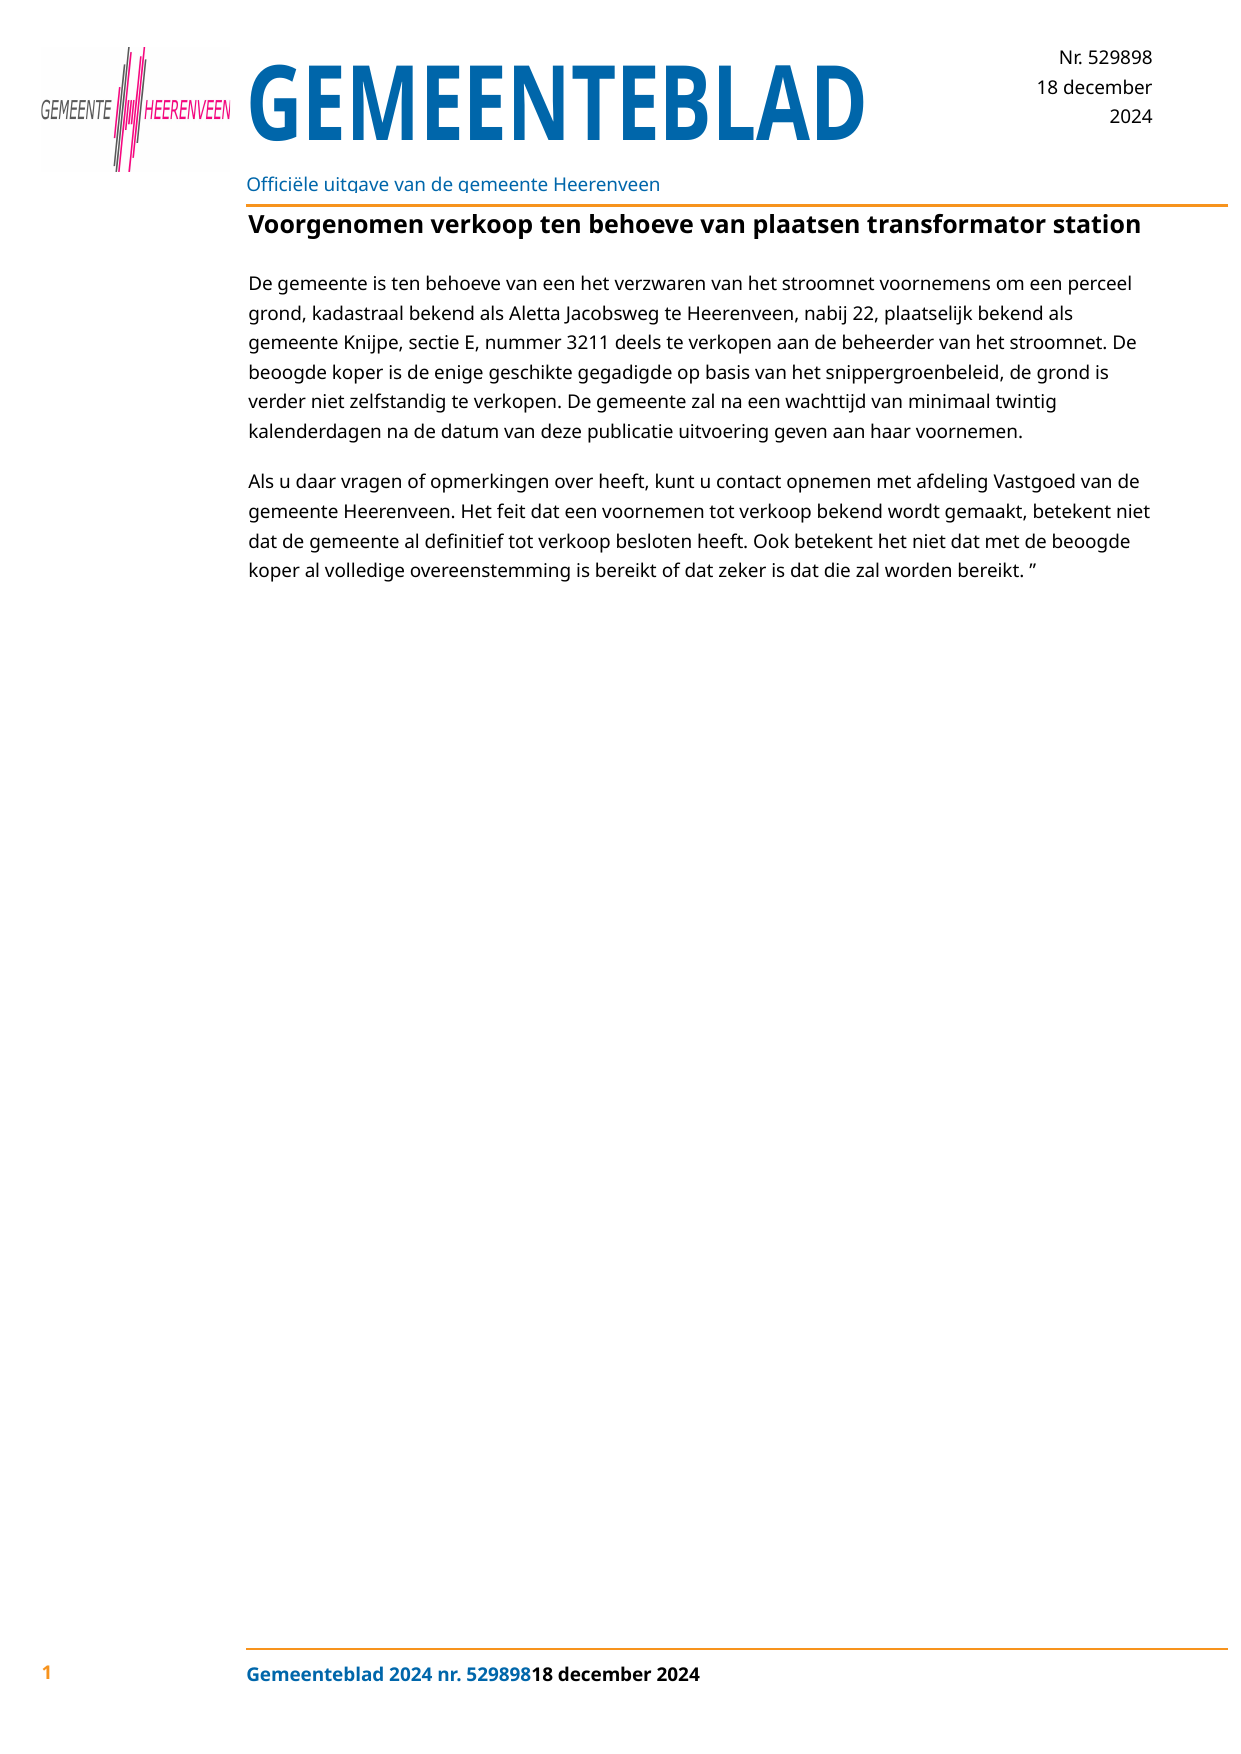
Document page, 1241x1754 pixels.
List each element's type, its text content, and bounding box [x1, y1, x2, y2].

text Voorgenomen verkoop ten behoeve van plaatsen transformator station [248, 207, 1152, 241]
text De gemeente is ten behoeve van een het verzwaren van het stroomnet voornemens om een perceel grond, kadastraal bekend als Aletta Jacobsweg te Heerenveen, nabij 22, plaatselijk bekend als gemeente Knijpe, sectie E, nummer 3211 deels te verkopen aan de beheerder van het stroomnet. De beoogde koper is de enige geschikte gegadigde op basis van het snippergroenbeleid, de grond is verder niet zelfstandig te verkopen. De gemeente zal na een wachttijd van minimaal twintig kalenderdagen na de datum van deze publicatie uitvoering geven aan haar voornemen. [248, 270, 1152, 444]
picture [41, 47, 231, 172]
text Als u daar vragen of opmerkingen over heeft, kunt u contact opnemen met afdeling Vastgoed van de gemeente Heerenveen. Het feit dat een voornemen tot verkoop bekend wordt gemaakt, betekent niet dat de gemeente al definitief tot verkoop besloten heeft. Ook betekent het niet dat met de beoogde koper al volledige overeenstemming is bereikt of dat zeker is dat die zal worden bereikt. ” [248, 469, 1152, 583]
